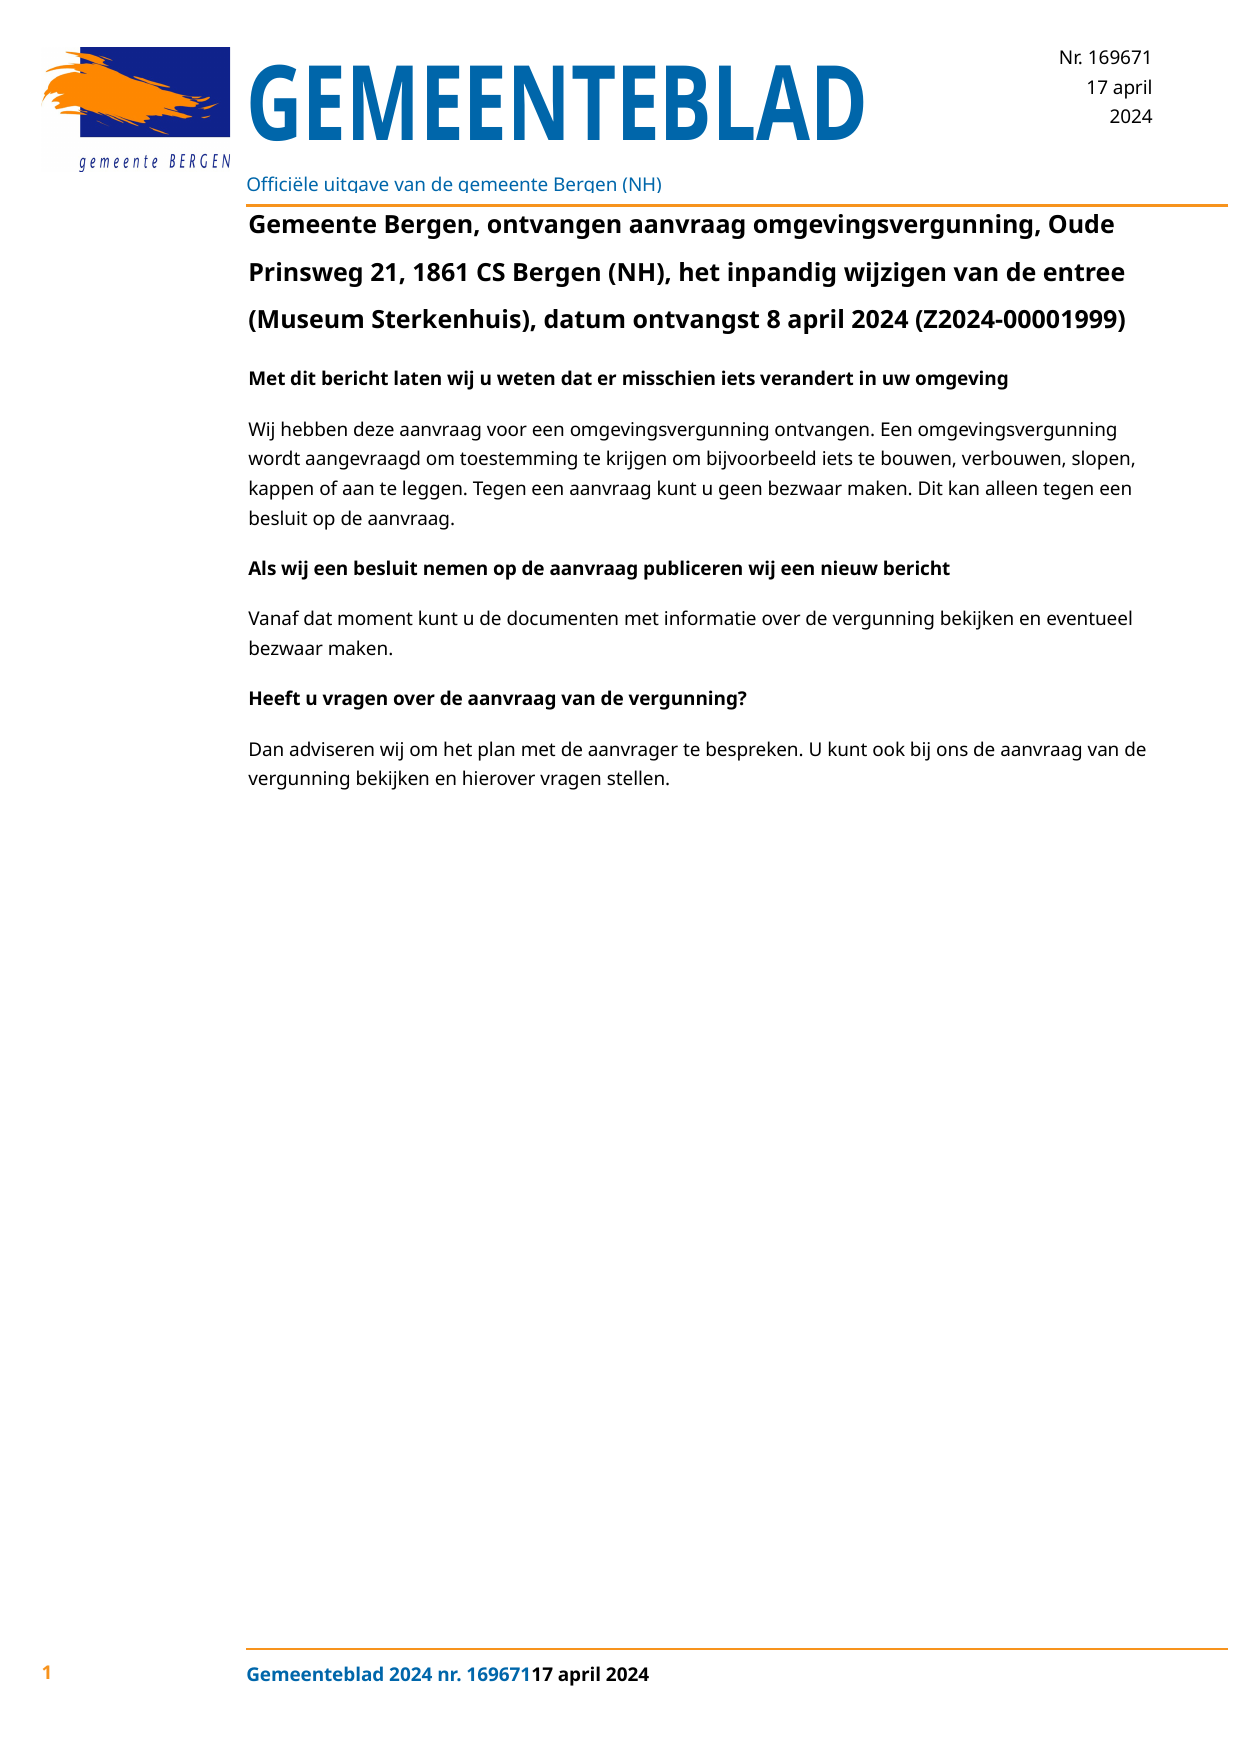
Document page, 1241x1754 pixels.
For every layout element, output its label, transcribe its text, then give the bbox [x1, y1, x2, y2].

text Wij hebben deze aanvraag voor een omgevingsvergunning ontvangen. Een omgevingsvergunning wordt aangevraagd om toestemming te krijgen om bijvoorbeeld iets te bouwen, verbouwen, slopen, kappen of aan te leggen. Tegen een aanvraag kunt u geen bezwaar maken. Dit kan alleen tegen een besluit op de aanvraag. [248, 416, 1152, 530]
text Met dit bericht laten wij u weten dat er misschien iets verandert in uw omgeving [248, 366, 1152, 391]
text Gemeente Bergen, ontvangen aanvraag omgevingsvergunning, Oude Prinsweg 21, 1861 CS Bergen (NH), het inpandig wijzigen van de entree (Museum Sterkenhuis), datum ontvangst 8 april 2024 (Z2024-00001999) [248, 207, 1152, 336]
picture [41, 47, 231, 172]
text Als wij een besluit nemen op de aanvraag publiceren wij een nieuw bericht [248, 555, 1152, 581]
text Vanaf dat moment kunt u de documenten met informatie over de vergunning bekijken en eventueel bezwaar maken. [248, 606, 1152, 661]
text Heeft u vragen over de aanvraag van de vergunning? [248, 686, 1152, 711]
text Dan adviseren wij om het plan met de aanvrager te bespreken. U kunt ook bij ons de aanvraag van de vergunning bekijken en hierover vragen stellen. [248, 736, 1152, 791]
